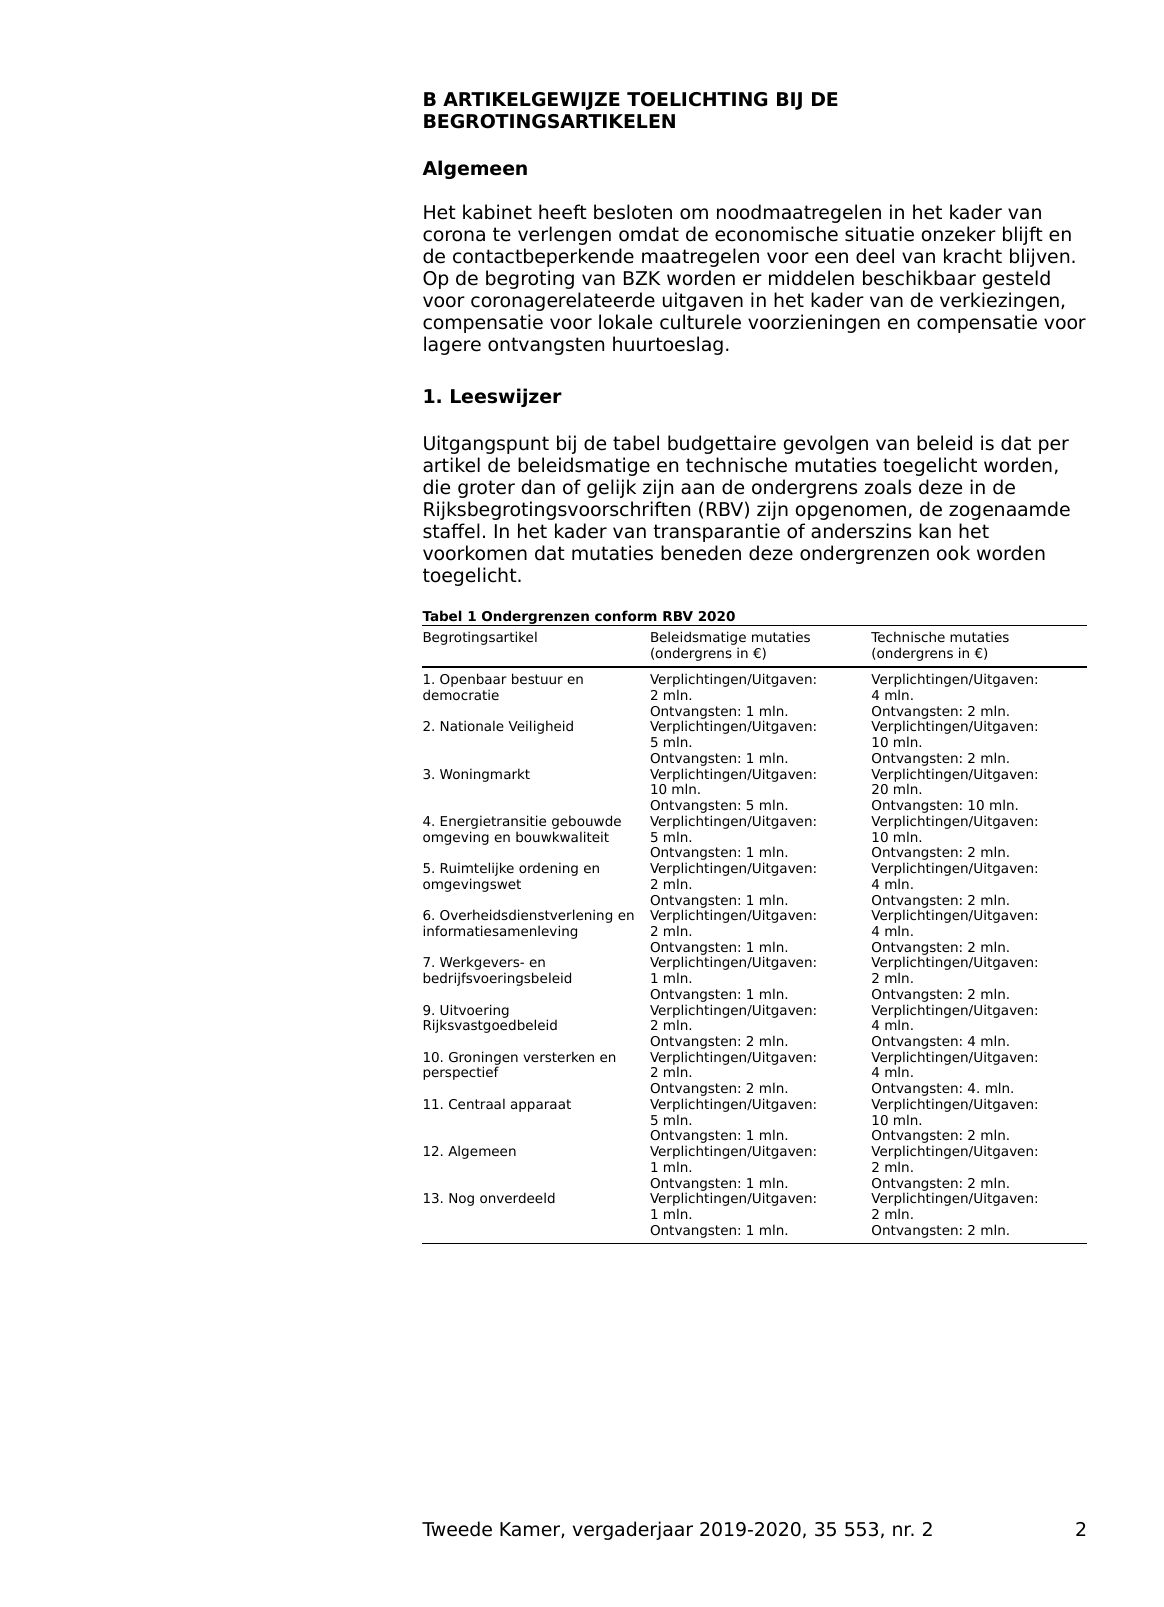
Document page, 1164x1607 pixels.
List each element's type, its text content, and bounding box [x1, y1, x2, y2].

table_cell 9. Uitvoering Rijksvastgoedbeleid [422, 1003, 644, 1049]
table_cell 10. Groningen versterken en perspectief [422, 1050, 644, 1097]
table_cell 4. Energietransitie gebouwde omgeving en bouwkwaliteit [422, 814, 644, 861]
text Het kabinet heeft besloten om noodmaatregelen in het kader van corona te verlengen omdat de economische situatie onzeker blijft en de contactbeperkende maatregelen voor een deel van kracht blijven. Op de begroting van BZK worden er middelen beschikbaar gesteld voor coronagerelateerde uitgaven in het kader van de verkiezingen, compensatie voor lokale culturele voorzieningen en compensatie voor lagere ontvangsten huurtoeslag. [422, 202, 1087, 356]
table_cell Verplichtingen/Uitgaven: 5 mln. Ontvangsten: 1 mln. [644, 1097, 865, 1144]
table_cell Verplichtingen/Uitgaven: 10 mln. Ontvangsten: 2 mln. [865, 814, 1087, 861]
table_cell Verplichtingen/Uitgaven: 10 mln. Ontvangsten: 2 mln. [865, 1097, 1087, 1144]
table_cell Verplichtingen/Uitgaven: 1 mln. Ontvangsten: 1 mln. [644, 955, 865, 1002]
subtitle Algemeen [422, 158, 1087, 180]
table_cell Verplichtingen/Uitgaven: 2 mln. Ontvangsten: 1 mln. [644, 908, 865, 955]
table_cell Beleidsmatige mutaties (ondergrens in €) [644, 626, 865, 666]
table_cell 7. Werkgevers- en bedrijfsvoeringsbeleid [422, 955, 644, 1002]
table_cell 13. Nog onverdeeld [422, 1191, 644, 1243]
table_cell Verplichtingen/Uitgaven: 2 mln. Ontvangsten: 2 mln. [644, 1003, 865, 1049]
table_cell Verplichtingen/Uitgaven: 2 mln. Ontvangsten: 2 mln. [865, 955, 1087, 1002]
table_cell Verplichtingen/Uitgaven: 1 mln. Ontvangsten: 1 mln. [644, 1191, 865, 1243]
table_header Tabel 1 Ondergrenzen conform RBV 2020 [422, 609, 1087, 624]
table_cell Verplichtingen/Uitgaven: 5 mln. Ontvangsten: 1 mln. [644, 814, 865, 861]
table_cell Verplichtingen/Uitgaven: 4 mln. Ontvangsten: 2 mln. [865, 908, 1087, 955]
table_cell Verplichtingen/Uitgaven: 4 mln. Ontvangsten: 2 mln. [865, 668, 1087, 719]
table_cell Verplichtingen/Uitgaven: 10 mln. Ontvangsten: 2 mln. [865, 719, 1087, 766]
table_cell Verplichtingen/Uitgaven: 4 mln. Ontvangsten: 4 mln. [865, 1003, 1087, 1049]
table_cell Verplichtingen/Uitgaven: 20 mln. Ontvangsten: 10 mln. [865, 766, 1087, 814]
table_cell 1. Openbaar bestuur en democratie [422, 668, 644, 719]
table_cell Verplichtingen/Uitgaven: 2 mln. Ontvangsten: 2 mln. [865, 1144, 1087, 1191]
table_cell 5. Ruimtelijke ordening en omgevingswet [422, 861, 644, 908]
table_cell Verplichtingen/Uitgaven: 5 mln. Ontvangsten: 1 mln. [644, 719, 865, 766]
table_cell Verplichtingen/Uitgaven: 4 mln. Ontvangsten: 2 mln. [865, 861, 1087, 908]
table_cell Verplichtingen/Uitgaven: 4 mln. Ontvangsten: 4. mln. [865, 1050, 1087, 1097]
text Uitgangspunt bij de tabel budgettaire gevolgen van beleid is dat per artikel de beleidsmatige en technische mutaties toegelicht worden, die groter dan of gelijk zijn aan de ondergrens zoals deze in de Rijksbegrotingsvoorschriften (RBV) zijn opgenomen, de zogenaamde staffel. In het kader van transparantie of anderszins kan het voorkomen dat mutaties beneden deze ondergrenzen ook worden toegelicht. [422, 433, 1087, 587]
subtitle 1. Leeswijzer [422, 386, 1087, 408]
table_cell Verplichtingen/Uitgaven: 2 mln. Ontvangsten: 1 mln. [644, 861, 865, 908]
table_cell Verplichtingen/Uitgaven: 10 mln. Ontvangsten: 5 mln. [644, 766, 865, 814]
table_cell Technische mutaties (ondergrens in €) [865, 626, 1087, 666]
table_cell Begrotingsartikel [422, 626, 644, 666]
table_cell Verplichtingen/Uitgaven: 1 mln. Ontvangsten: 1 mln. [644, 1144, 865, 1191]
table_cell 11. Centraal apparaat [422, 1097, 644, 1144]
table_cell Verplichtingen/Uitgaven: 2 mln. Ontvangsten: 2 mln. [644, 1050, 865, 1097]
table_cell Verplichtingen/Uitgaven: 2 mln. Ontvangsten: 2 mln. [865, 1191, 1087, 1243]
subtitle B ARTIKELGEWIJZE TOELICHTING BIJ DE BEGROTINGSARTIKELEN [422, 89, 1087, 133]
table_cell 3. Woningmarkt [422, 766, 644, 814]
table_cell 2. Nationale Veiligheid [422, 719, 644, 766]
table_cell 6. Overheidsdienstverlening en informatiesamenleving [422, 908, 644, 955]
table_cell 12. Algemeen [422, 1144, 644, 1191]
table_cell Verplichtingen/Uitgaven: 2 mln. Ontvangsten: 1 mln. [644, 668, 865, 719]
